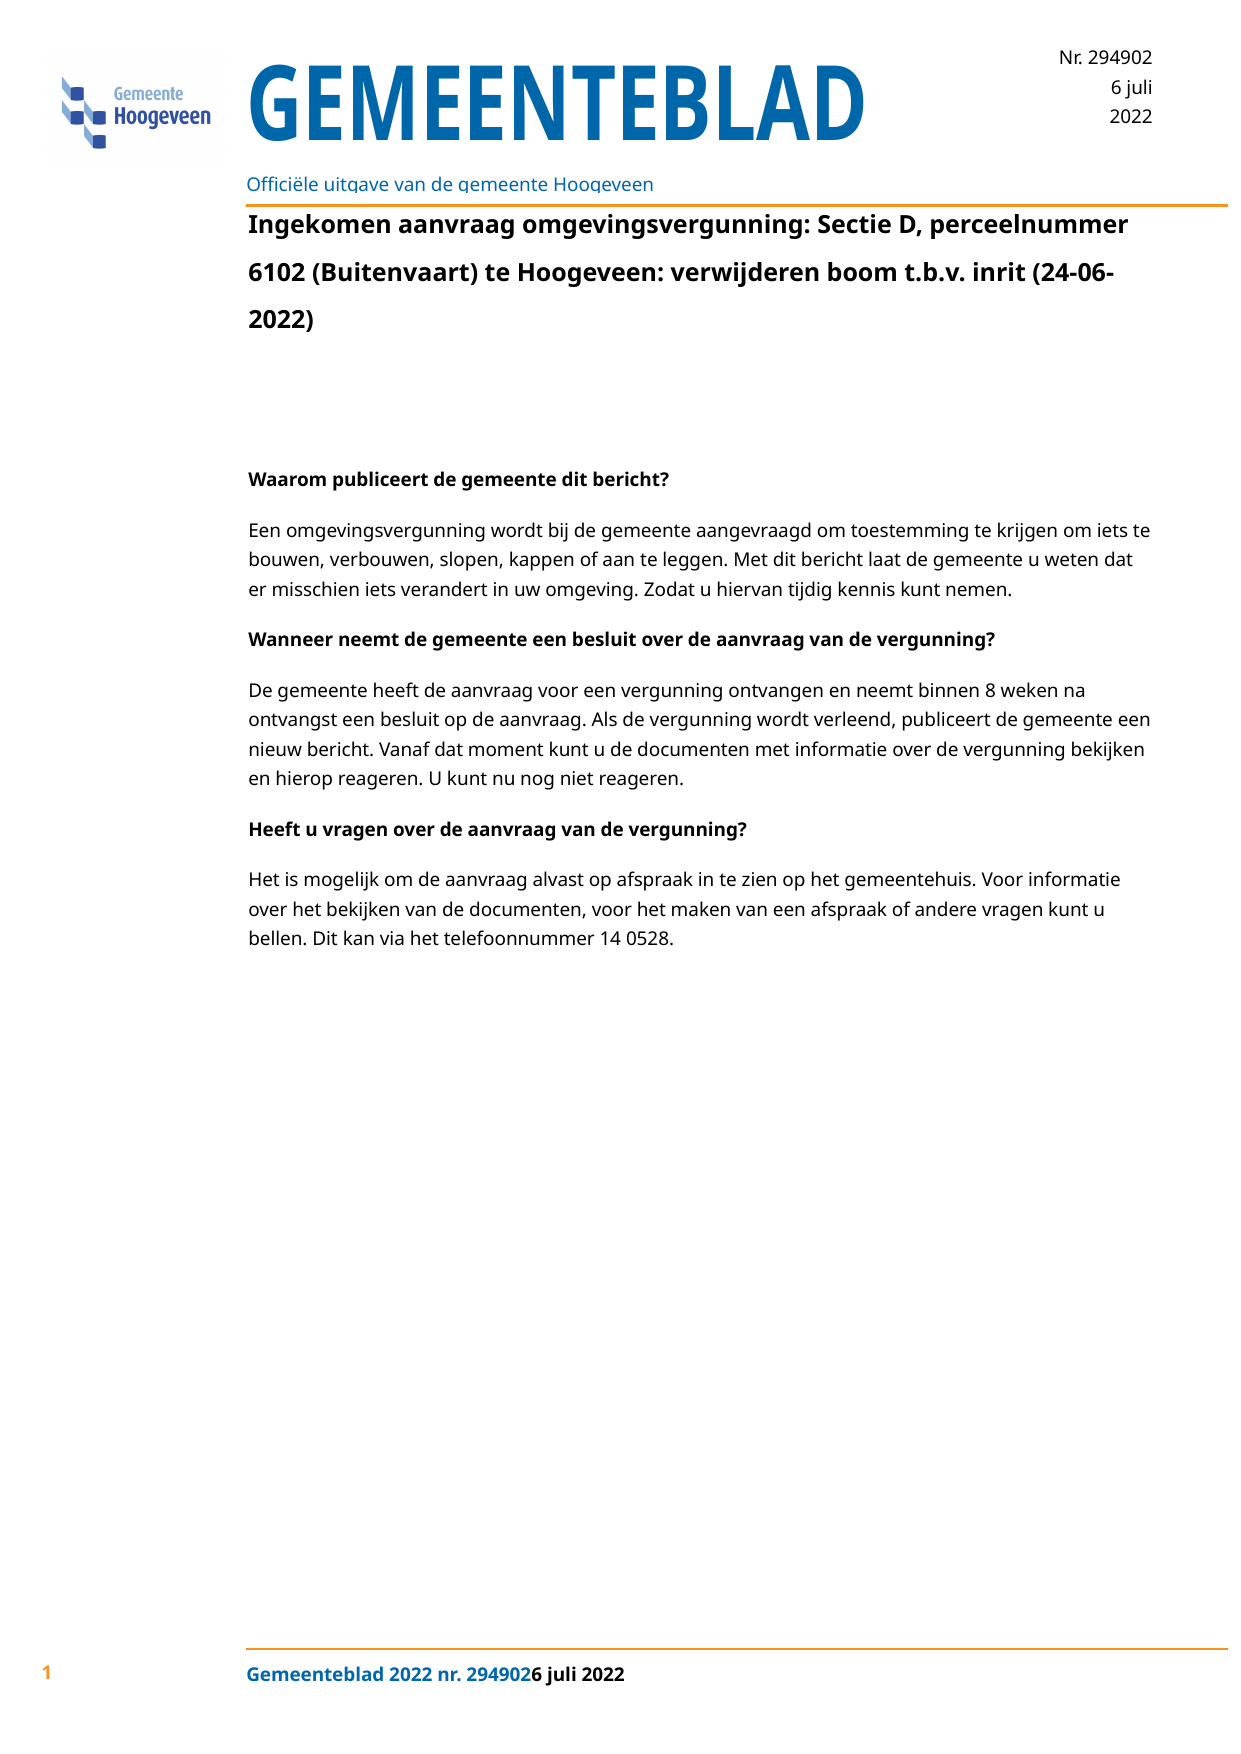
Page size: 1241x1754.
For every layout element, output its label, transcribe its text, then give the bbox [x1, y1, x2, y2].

text Heeft u vragen over de aanvraag van de vergunning? [248, 816, 1152, 842]
picture [41, 47, 231, 172]
text Ingekomen aanvraag omgevingsvergunning: Sectie D, perceelnummer 6102 (Buitenvaart) te Hoogeveen: verwijderen boom t.b.v. inrit (24-06-2022) [248, 207, 1152, 336]
text Wanneer neemt de gemeente een besluit over de aanvraag van de vergunning? [248, 626, 1152, 652]
text Het is mogelijk om de aanvraag alvast op afspraak in te zien op het gemeentehuis. Voor informatie over het bekijken van de documenten, voor het maken van een afspraak of andere vragen kunt u bellen. Dit kan via het telefoonnummer 14 0528. [248, 866, 1152, 951]
text Waarom publiceert de gemeente dit bericht? [248, 466, 1152, 492]
text Een omgevingsvergunning wordt bij de gemeente aangevraagd om toestemming te krijgen om iets te bouwen, verbouwen, slopen, kappen of aan te leggen. Met dit bericht laat de gemeente u weten dat er misschien iets verandert in uw omgeving. Zodat u hiervan tijdig kennis kunt nemen. [248, 517, 1152, 602]
text De gemeente heeft de aanvraag voor een vergunning ontvangen en neemt binnen 8 weken na ontvangst een besluit op de aanvraag. Als de vergunning wordt verleend, publiceert de gemeente een nieuw bericht. Vanaf dat moment kunt u de documenten met informatie over de vergunning bekijken en hierop reageren. U kunt nu nog niet reageren. [248, 677, 1152, 791]
